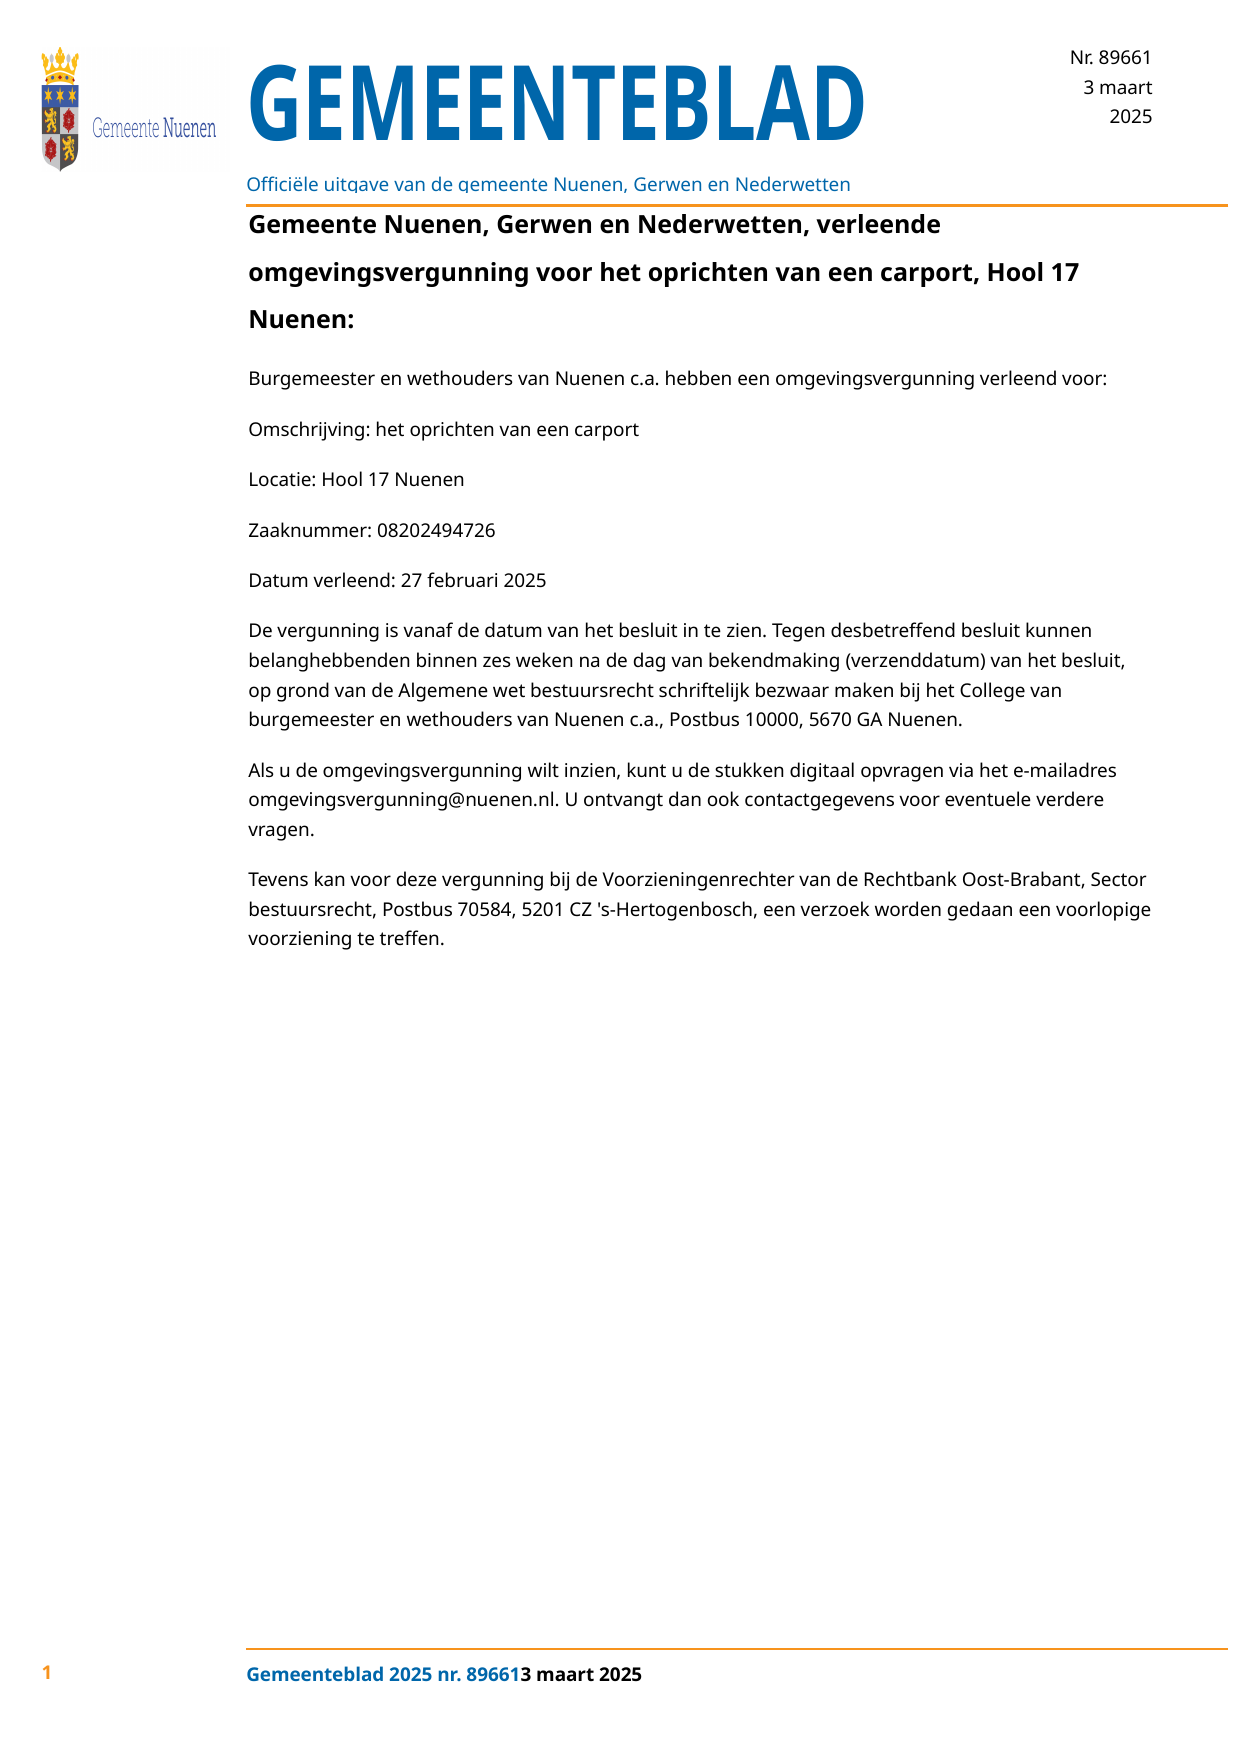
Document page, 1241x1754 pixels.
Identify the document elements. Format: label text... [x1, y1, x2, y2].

text Tevens kan voor deze vergunning bij de Voorzieningenrechter van de Rechtbank Oost-Brabant, Sector bestuursrecht, Postbus 70584, 5201 CZ 's-Hertogenbosch, een verzoek worden gedaan een voorlopige voorziening te treffen. [248, 866, 1152, 951]
picture [41, 47, 231, 172]
text Locatie: Hool 17 Nuenen [248, 466, 1152, 492]
text Als u de omgevingsvergunning wilt inzien, kunt u de stukken digitaal opvragen via het e-mailadres omgevingsvergunning@nuenen.nl. U ontvangt dan ook contactgegevens voor eventuele verdere vragen. [248, 757, 1152, 842]
text De vergunning is vanaf de datum van het besluit in te zien. Tegen desbetreffend besluit kunnen belanghebbenden binnen zes weken na de dag van bekendmaking (verzenddatum) van het besluit, op grond van de Algemene wet bestuursrecht schriftelijk bezwaar maken bij het College van burgemeester en wethouders van Nuenen c.a., Postbus 10000, 5670 GA Nuenen. [248, 618, 1152, 732]
text Omschrijving: het oprichten van een carport [248, 416, 1152, 442]
text Gemeente Nuenen, Gerwen en Nederwetten, verleende omgevingsvergunning voor het oprichten van een carport, Hool 17 Nuenen: [248, 207, 1152, 336]
text Burgemeester en wethouders van Nuenen c.a. hebben een omgevingsvergunning verleend voor: [248, 366, 1152, 391]
text Zaaknummer: 08202494726 [248, 517, 1152, 542]
text Datum verleend: 27 februari 2025 [248, 567, 1152, 593]
